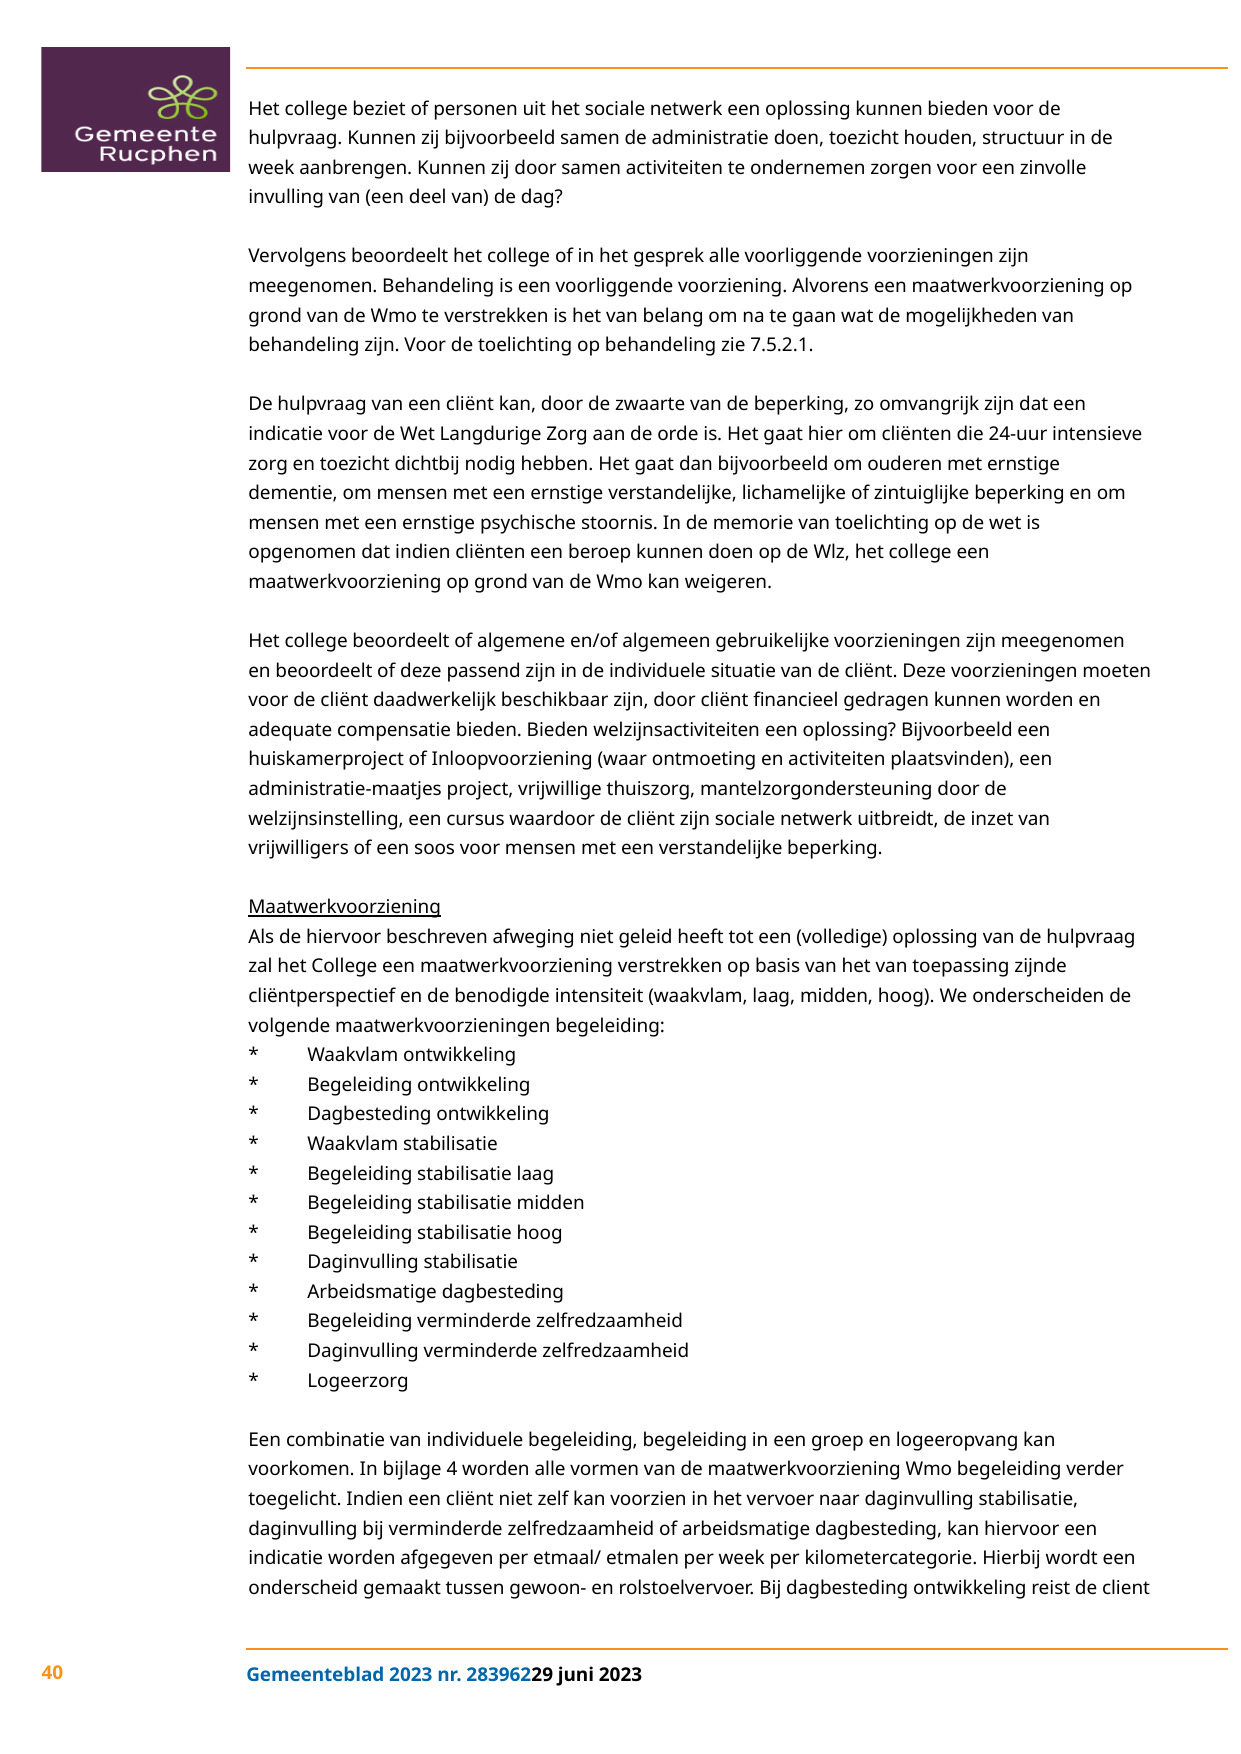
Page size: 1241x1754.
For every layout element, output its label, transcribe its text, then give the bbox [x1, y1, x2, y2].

text Vervolgens beoordeelt het college of in het gesprek alle voorliggende voorzieningen zijn meegenomen. Behandeling is een voorliggende voorziening. Alvorens een maatwerkvoorziening op grond van de Wmo te verstrekken is het van belang om na te gaan wat de mogelijkheden van behandeling zijn. Voor de toelichting op behandeling zie 7.5.2.1. [248, 243, 1152, 357]
text Als de hiervoor beschreven afweging niet geleid heeft tot een (volledige) oplossing van de hulpvraag zal het College een maatwerkvoorziening verstrekken op basis van het van toepassing zijnde cliëntperspectief en de benodigde intensiteit (waakvlam, laag, midden, hoog). We onderscheiden de volgende maatwerkvoorzieningen begeleiding: [248, 923, 1152, 1038]
list Begeleiding verminderde zelfredzaamheid [248, 1308, 1152, 1333]
list Begeleiding stabilisatie laag [248, 1160, 1152, 1186]
list Waakvlam stabilisatie [248, 1130, 1152, 1156]
list Logeerzorg [248, 1367, 1152, 1393]
picture [41, 47, 231, 172]
text Het college beoordeelt of algemene en/of algemeen gebruikelijke voorzieningen zijn meegenomen en beoordeelt of deze passend zijn in de individuele situatie van de cliënt. Deze voorzieningen moeten voor de cliënt daadwerkelijk beschikbaar zijn, door cliënt financieel gedragen kunnen worden en adequate compensatie bieden. Bieden welzijnsactiviteiten een oplossing? Bijvoorbeeld een huiskamerproject of Inloopvoorziening (waar ontmoeting en activiteiten plaatsvinden), een administratie-maatjes project, vrijwillige thuiszorg, mantelzorgondersteuning door de welzijnsinstelling, een cursus waardoor de cliënt zijn sociale netwerk uitbreidt, de inzet van vrijwilligers of een soos voor mensen met een verstandelijke beperking. [248, 627, 1152, 860]
list Daginvulling verminderde zelfredzaamheid [248, 1337, 1152, 1363]
text Een combinatie van individuele begeleiding, begeleiding in een groep en logeeropvang kan voorkomen. In bijlage 4 worden alle vormen van de maatwerkvoorziening Wmo begeleiding verder toegelicht. Indien een cliënt niet zelf kan voorzien in het vervoer naar daginvulling stabilisatie, daginvulling bij verminderde zelfredzaamheid of arbeidsmatige dagbesteding, kan hiervoor een indicatie worden afgegeven per etmaal/ etmalen per week per kilometercategorie. Hierbij wordt een onderscheid gemaakt tussen gewoon- en rolstoelvervoer. Bij dagbesteding ontwikkeling reist de client [248, 1426, 1152, 1600]
text De hulpvraag van een cliënt kan, door de zwaarte van de beperking, zo omvangrijk zijn dat een indicatie voor de Wet Langdurige Zorg aan de orde is. Het gaat hier om cliënten die 24-uur intensieve zorg en toezicht dichtbij nodig hebben. Het gaat dan bijvoorbeeld om ouderen met ernstige dementie, om mensen met een ernstige verstandelijke, lichamelijke of zintuiglijke beperking en om mensen met een ernstige psychische stoornis. In de memorie van toelichting op de wet is opgenomen dat indien cliënten een beroep kunnen doen op de Wlz, het college een maatwerkvoorziening op grond van de Wmo kan weigeren. [248, 391, 1152, 594]
list Dagbesteding ontwikkeling [248, 1101, 1152, 1126]
list Arbeidsmatige dagbesteding [248, 1278, 1152, 1304]
text Maatwerkvoorziening [248, 893, 1152, 919]
list Begeleiding ontwikkeling [248, 1071, 1152, 1097]
list Waakvlam ontwikkeling [248, 1041, 1152, 1067]
list Daginvulling stabilisatie [248, 1248, 1152, 1274]
list Begeleiding stabilisatie midden [248, 1189, 1152, 1215]
list Begeleiding stabilisatie hoog [248, 1219, 1152, 1245]
text Het college beziet of personen uit het sociale netwerk een oplossing kunnen bieden voor de hulpvraag. Kunnen zij bijvoorbeeld samen de administratie doen, toezicht houden, structuur in de week aanbrengen. Kunnen zij door samen activiteiten te ondernemen zorgen voor een zinvolle invulling van (een deel van) de dag? [248, 95, 1152, 209]
